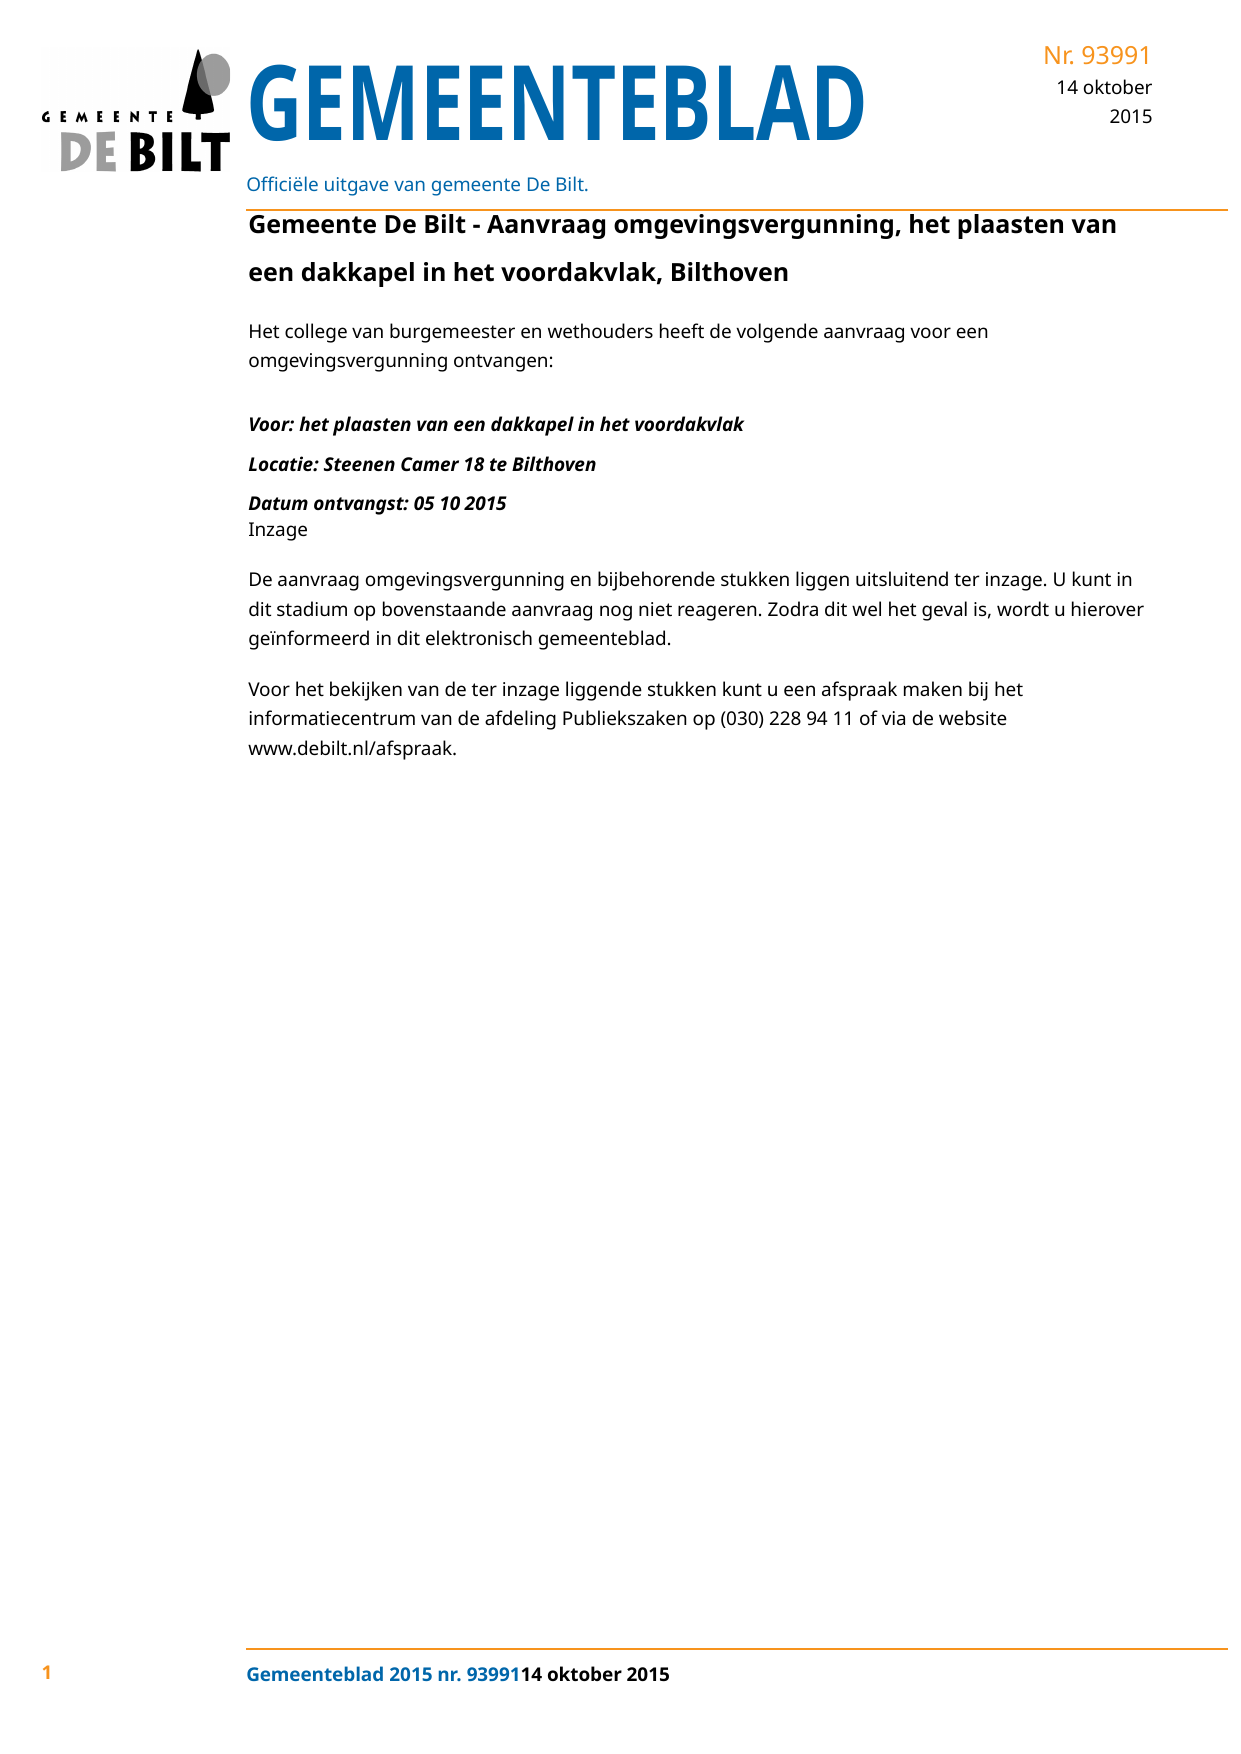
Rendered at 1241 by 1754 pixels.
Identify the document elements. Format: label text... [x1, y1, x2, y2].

text Inzage [248, 516, 1152, 541]
text Gemeente De Bilt - Aanvraag omgevingsvergunning, het plaasten van een dakkapel in het voordakvlak, Bilthoven [248, 211, 1152, 288]
text Het college van burgemeester en wethouders heeft de volgende aanvraag voor een omgevingsvergunning ontvangen: [248, 318, 1152, 373]
text Locatie: Steenen Camer 18 te Bilthoven [248, 451, 1152, 476]
text Voor het bekijken van de ter inzage liggende stukken kunt u een afspraak maken bij het informatiecentrum van de afdeling Publiekszaken op (030) 228 94 11 of via de website www.debilt.nl/afspraak. [248, 676, 1152, 761]
text De aanvraag omgevingsvergunning en bijbehorende stukken liggen uitsluitend ter inzage. U kunt in dit stadium op bovenstaande aanvraag nog niet reageren. Zodra dit wel het geval is, wordt u hierover geïnformeerd in dit elektronisch gemeenteblad. [248, 566, 1152, 651]
picture [41, 47, 231, 172]
text Datum ontvangst: 05 10 2015 [248, 490, 1152, 516]
text Voor: het plaasten van een dakkapel in het voordakvlak [248, 411, 1152, 437]
